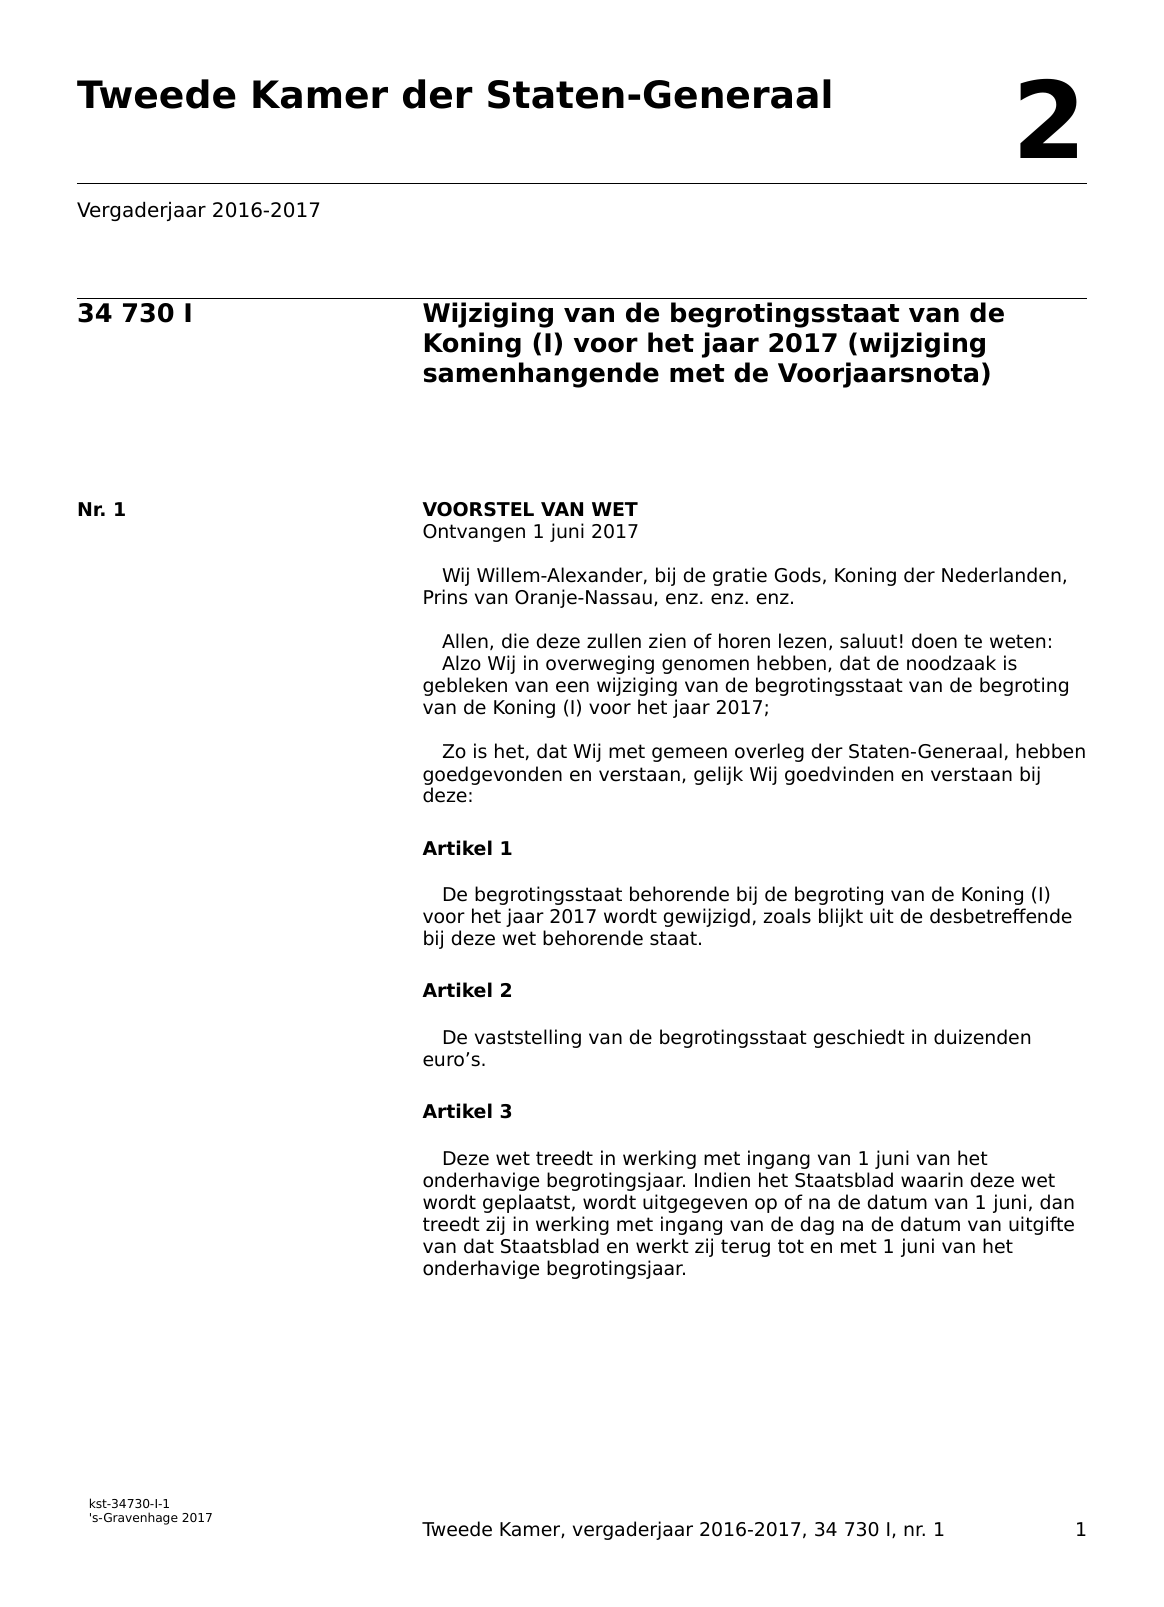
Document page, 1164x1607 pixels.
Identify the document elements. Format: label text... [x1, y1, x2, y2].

subtitle Nr. 1 VOORSTEL VAN WET [77, 499, 1087, 521]
text kst-34730-I-1 [88, 1497, 323, 1511]
table_header Tweede Kamer der Staten-Generaal [77, 59, 886, 183]
text Allen, die deze zullen zien of horen lezen, saluut! doen te weten: [422, 631, 1087, 653]
subtitle Artikel 3 [422, 1101, 1087, 1123]
table_header 2 [886, 59, 1087, 183]
text Ontvangen 1 juni 2017 [422, 521, 1087, 543]
text Wij Willem-Alexander, bij de gratie Gods, Koning der Nederlanden, Prins van Oranje-Nassau, enz. enz. enz. [422, 565, 1087, 609]
subtitle Artikel 1 [422, 837, 1087, 859]
table_cell Vergaderjaar 2016-2017 [77, 184, 1087, 298]
text De vaststelling van de begrotingsstaat geschiedt in duizenden euro’s. [422, 1027, 1087, 1071]
subtitle 34 730 I Wijziging van de begrotingsstaat van de Koning (I) voor het jaar 2017 (wijziging samenhangende met de Voorjaarsnota) [77, 299, 1087, 388]
text 's-Gravenhage 2017 [88, 1511, 323, 1525]
text De begrotingsstaat behorende bij de begroting van de Koning (I) voor het jaar 2017 wordt gewijzigd, zoals blijkt uit de desbetreffende bij deze wet behorende staat. [422, 884, 1087, 950]
subtitle Artikel 2 [422, 980, 1087, 1002]
text Zo is het, dat Wij met gemeen overleg der Staten-Generaal, hebben goedgevonden en verstaan, gelijk Wij goedvinden en verstaan bij deze: [422, 741, 1087, 807]
text Deze wet treedt in werking met ingang van 1 juni van het onderhavige begrotingsjaar. Indien het Staatsblad waarin deze wet wordt geplaatst, wordt uitgegeven op of na de datum van 1 juni, dan treedt zij in werking met ingang van de dag na de datum van uitgifte van dat Staatsblad en werkt zij terug tot en met 1 juni van het onderhavige begrotingsjaar. [422, 1148, 1087, 1280]
text Alzo Wij in overweging genomen hebben, dat de noodzaak is gebleken van een wijziging van de begrotingsstaat van de begroting van de Koning (I) voor het jaar 2017; [422, 653, 1087, 719]
